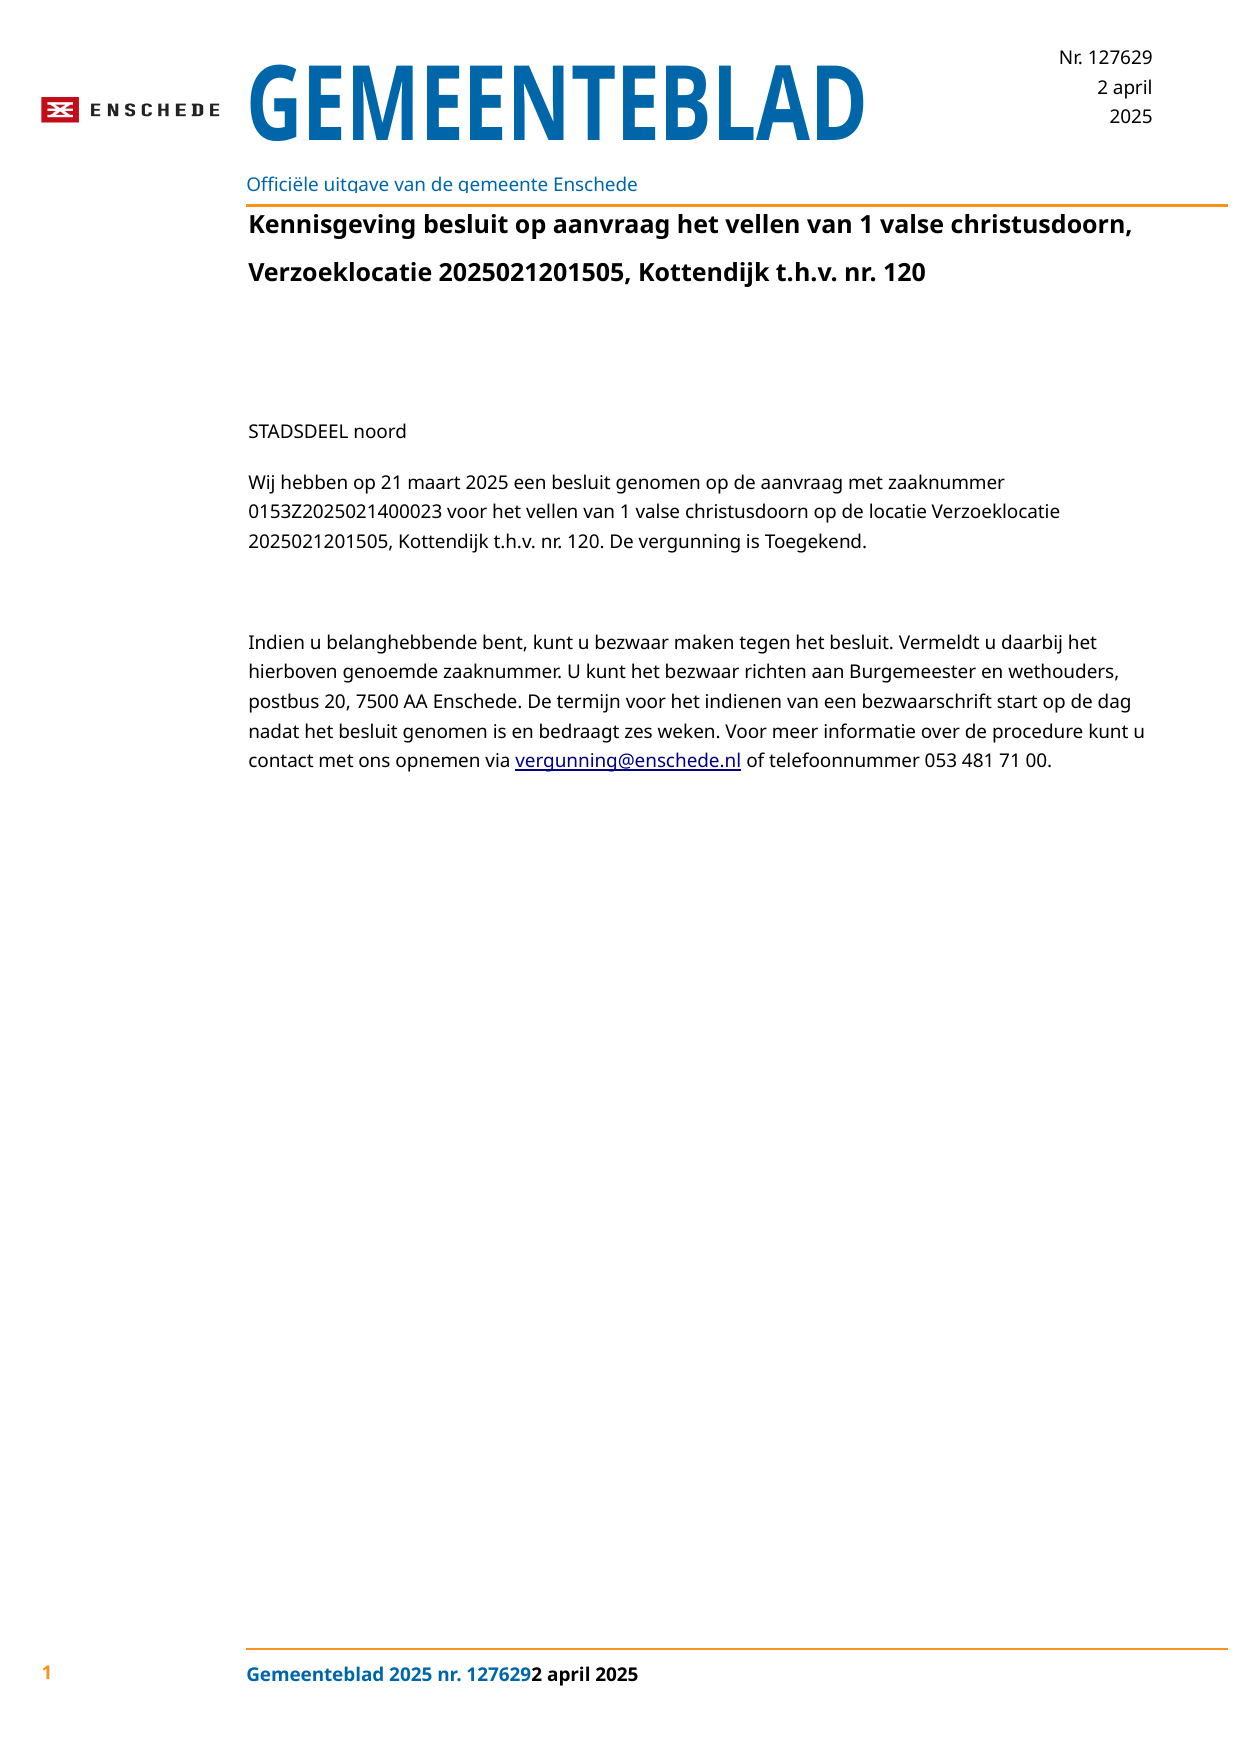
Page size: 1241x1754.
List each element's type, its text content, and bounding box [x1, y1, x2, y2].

text STADSDEEL noord [248, 419, 1152, 444]
text Indien u belanghebbende bent, kunt u bezwaar maken tegen het besluit. Vermeldt u daarbij het hierboven genoemde zaaknummer. U kunt het bezwaar richten aan Burgemeester en wethouders, postbus 20, 7500 AA Enschede. De termijn voor het indienen van een bezwaarschrift start op de dag nadat het besluit genomen is en bedraagt zes weken. Voor meer informatie over de procedure kunt u contact met ons opnemen via vergunning@enschede.nl of telefoonnummer 053 481 71 00. [248, 629, 1152, 773]
text Kennisgeving besluit op aanvraag het vellen van 1 valse christusdoorn, Verzoeklocatie 2025021201505, Kottendijk t.h.v. nr. 120 [248, 207, 1152, 288]
text Wij hebben op 21 maart 2025 een besluit genomen op de aanvraag met zaaknummer 0153Z2025021400023 voor het vellen van 1 valse christusdoorn op de locatie Verzoeklocatie 2025021201505, Kottendijk t.h.v. nr. 120. De vergunning is Toegekend. [248, 469, 1152, 554]
picture [41, 47, 231, 172]
